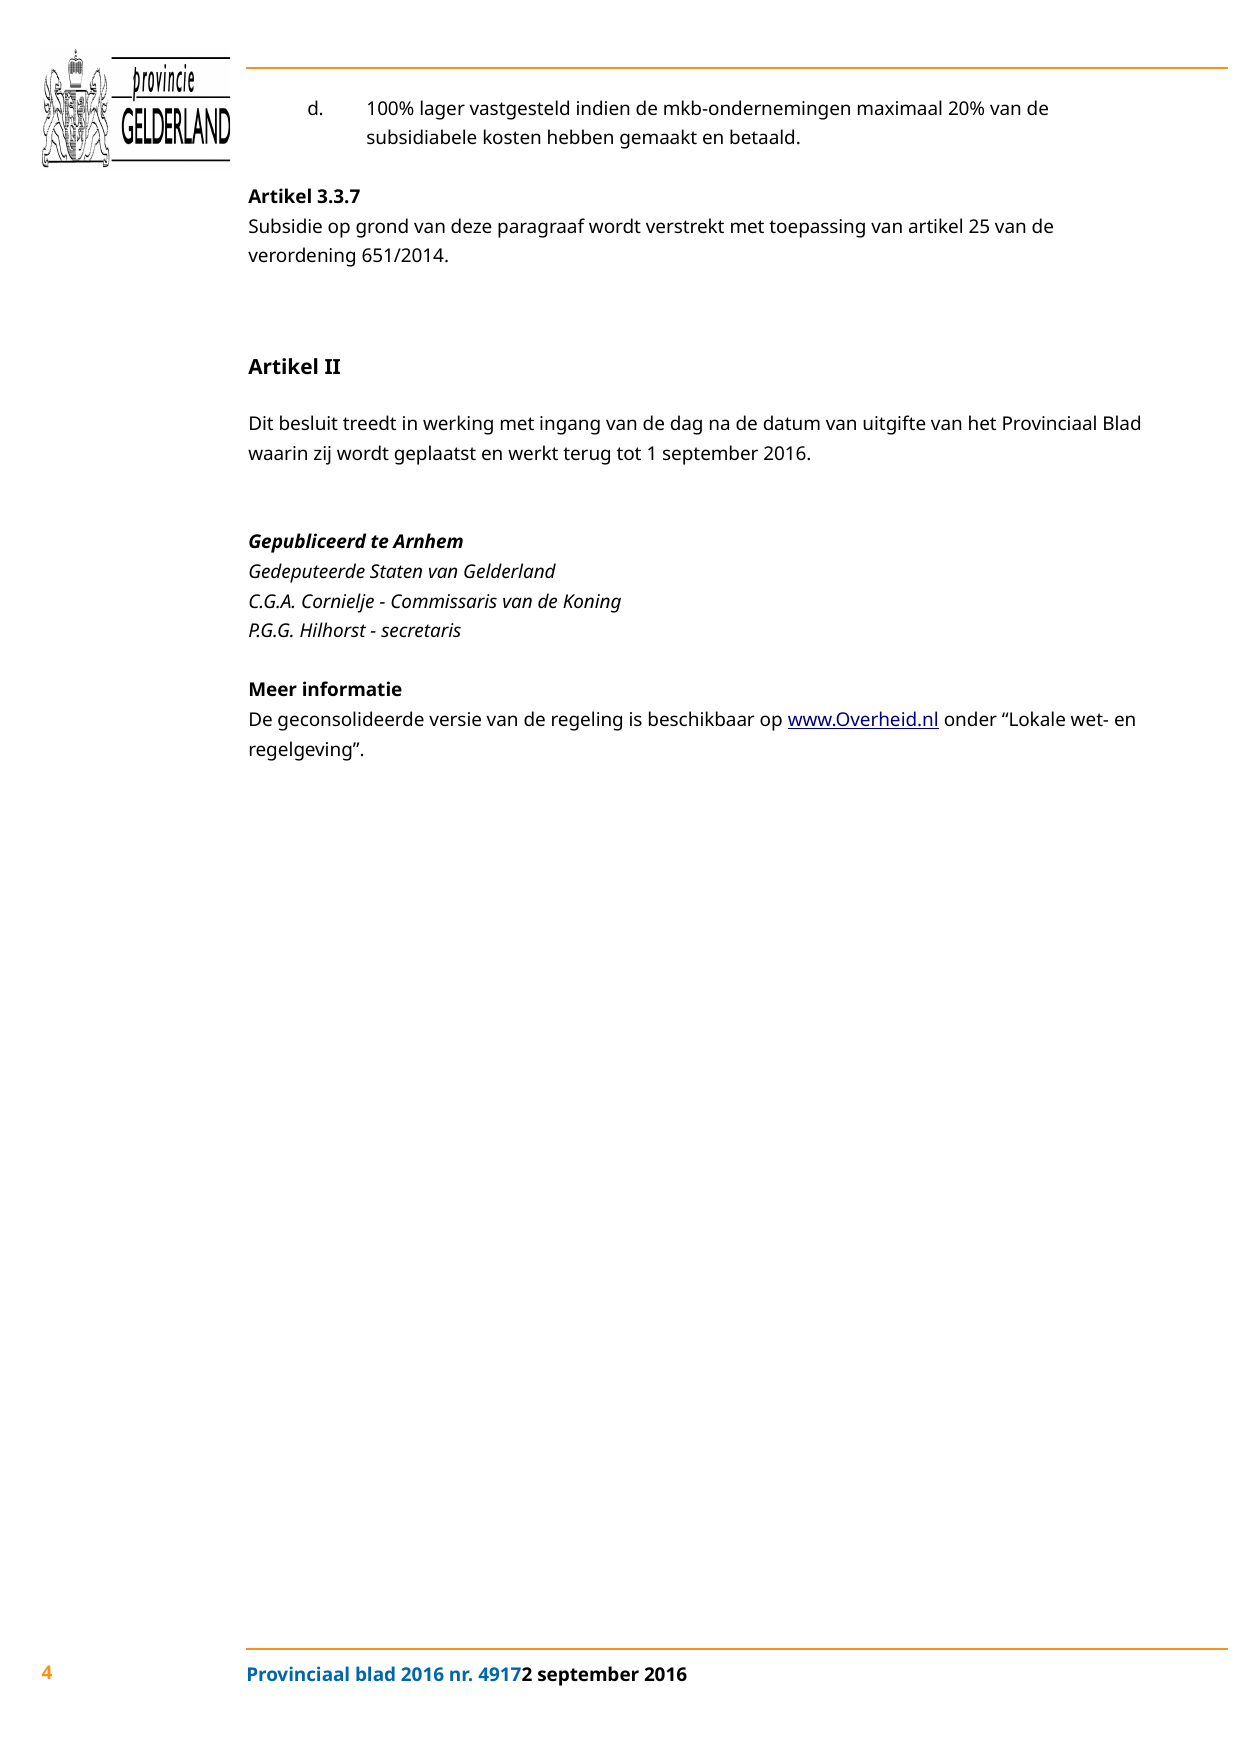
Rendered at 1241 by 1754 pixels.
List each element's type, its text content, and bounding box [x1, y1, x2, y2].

text C.G.A. Cornielje - Commissaris van de Koning [248, 588, 1152, 613]
text Meer informatie [248, 677, 1152, 702]
list 100% lager vastgesteld indien de mkb-ondernemingen maximaal 20% van de subsidiabele kosten hebben gemaakt en betaald. [307, 95, 1152, 150]
text Artikel 3.3.7 [248, 183, 1152, 209]
text Subsidie op grond van deze paragraaf wordt verstrekt met toepassing van artikel 25 van de verordening 651/2014. [248, 213, 1152, 268]
text P.G.G. Hilhorst - secretaris [248, 617, 1152, 643]
text Gedeputeerde Staten van Gelderland [248, 558, 1152, 584]
picture [41, 47, 231, 172]
text Artikel II [248, 352, 1152, 381]
text Gepubliceerd te Arnhem [248, 529, 1152, 554]
text De geconsolideerde versie van de regeling is beschikbaar op www.Overheid.nl onder “Lokale wet- en regelgeving”. [248, 706, 1152, 761]
text Dit besluit treedt in werking met ingang van de dag na de datum van uitgifte van het Provinciaal Blad waarin zij wordt geplaatst en werkt terug tot 1 september 2016. [248, 410, 1152, 466]
